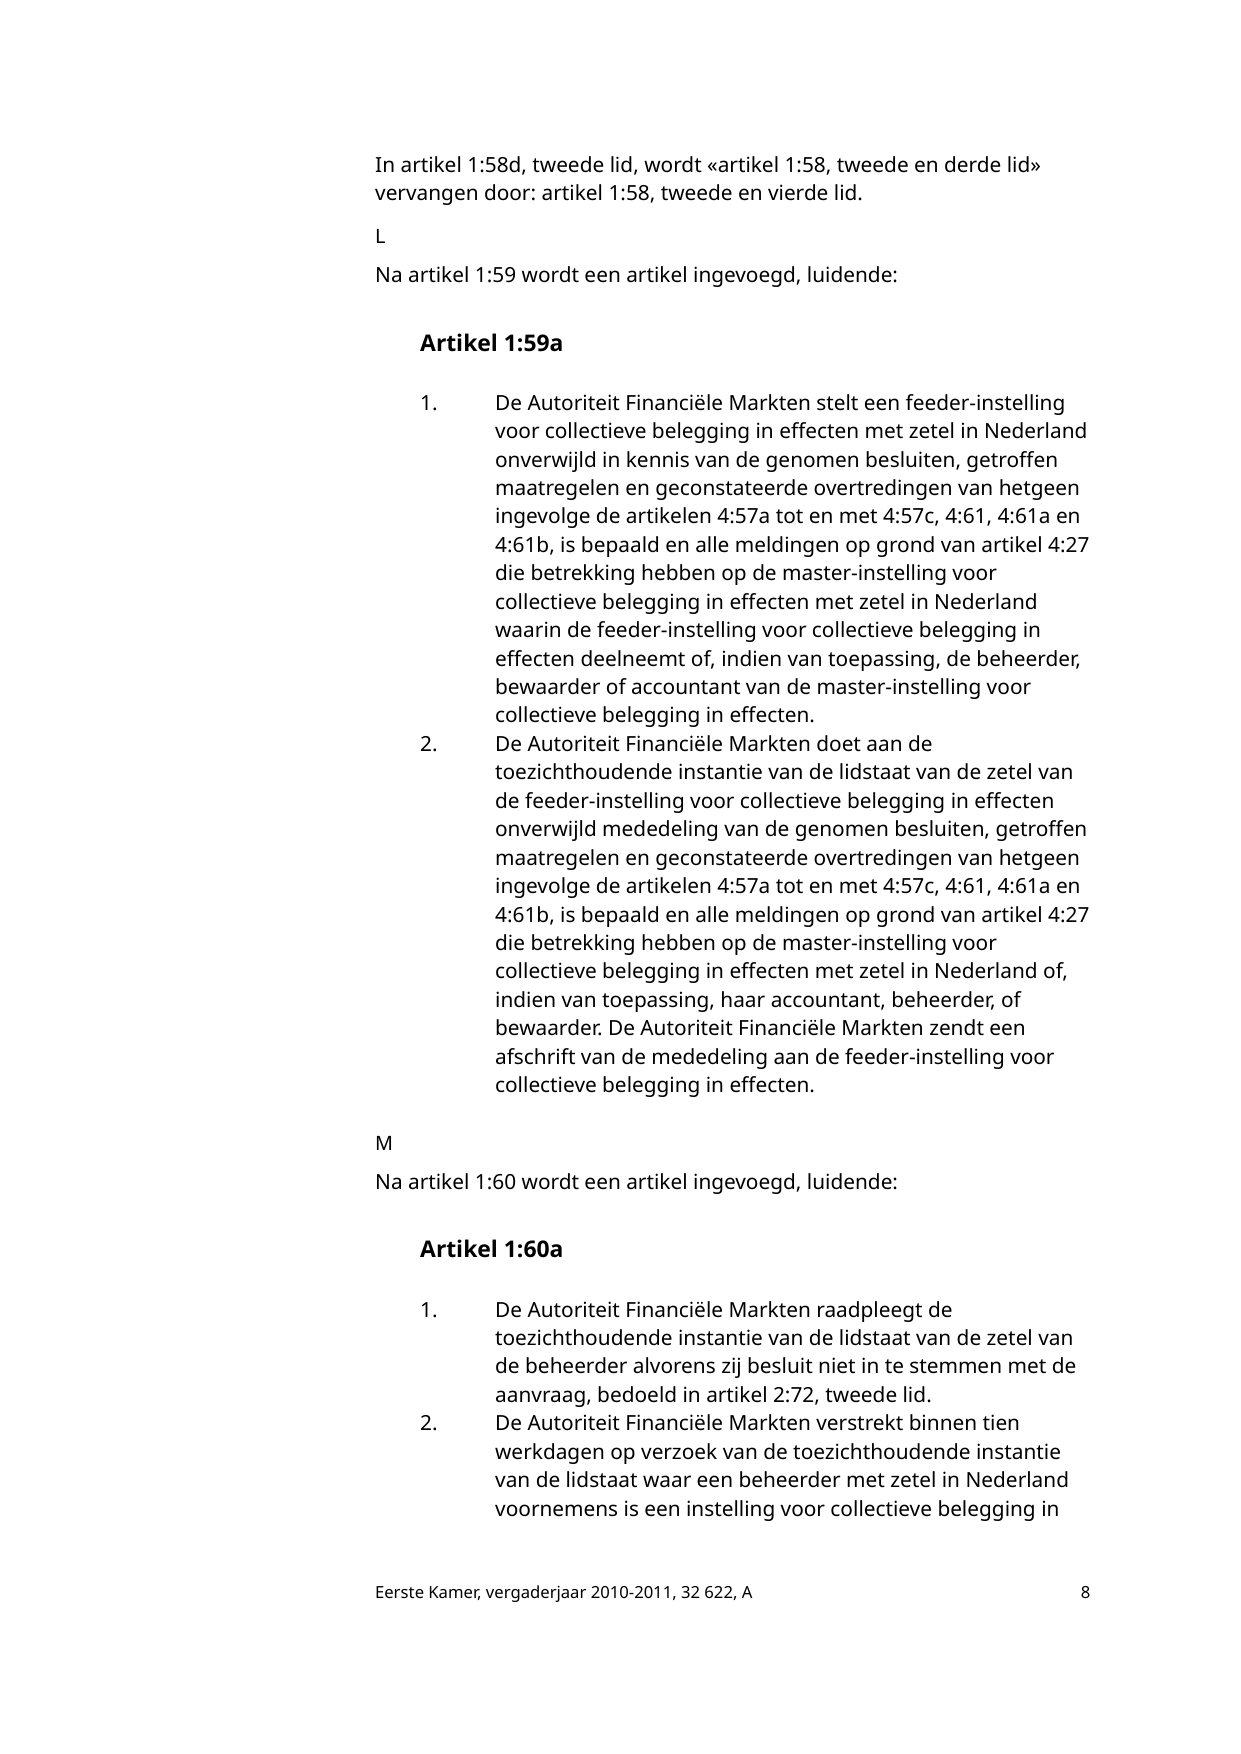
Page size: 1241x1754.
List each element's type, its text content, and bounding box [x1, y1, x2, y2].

list De Autoriteit Financiële Markten raadpleegt de toezichthoudende instantie van de lidstaat van de zetel van de beheerder alvorens zij besluit niet in te stemmen met de aanvraag, bedoeld in artikel 2:72, tweede lid. [420, 1295, 1090, 1408]
text Na artikel 1:59 wordt een artikel ingevoegd, luidende: [375, 261, 1090, 289]
list De Autoriteit Financiële Markten verstrekt binnen tien werkdagen op verzoek van de toezichthoudende instantie van de lidstaat waar een beheerder met zetel in Nederland voornemens is een instelling voor collectieve belegging in [420, 1408, 1090, 1522]
text In artikel 1:58d, tweede lid, wordt «artikel 1:58, tweede en derde lid» vervangen door: artikel 1:58, tweede en vierde lid. [375, 150, 1090, 207]
subtitle Artikel 1:60a [420, 1233, 1090, 1265]
text L [375, 222, 1090, 249]
subtitle Artikel 1:59a [420, 327, 1090, 358]
list De Autoriteit Financiële Markten doet aan de toezichthoudende instantie van de lidstaat van de zetel van de feeder-instelling voor collectieve belegging in effecten onverwijld mededeling van de genomen besluiten, getroffen maatregelen en geconstateerde overtredingen van hetgeen ingevolge de artikelen 4:57a tot en met 4:57c, 4:61, 4:61a en 4:61b, is bepaald en alle meldingen op grond van artikel 4:27 die betrekking hebben op de master-instelling voor collectieve belegging in effecten met zetel in Nederland of, indien van toepassing, haar accountant, beheerder, of bewaarder. De Autoriteit Financiële Markten zendt een afschrift van de mededeling aan de feeder-instelling voor collectieve belegging in effecten. [420, 729, 1090, 1099]
text M [375, 1129, 1090, 1156]
text Na artikel 1:60 wordt een artikel ingevoegd, luidende: [375, 1167, 1090, 1196]
list De Autoriteit Financiële Markten stelt een feeder-instelling voor collectieve belegging in effecten met zetel in Nederland onverwijld in kennis van de genomen besluiten, getroffen maatregelen en geconstateerde overtredingen van hetgeen ingevolge de artikelen 4:57a tot en met 4:57c, 4:61, 4:61a en 4:61b, is bepaald en alle meldingen op grond van artikel 4:27 die betrekking hebben op de master-instelling voor collectieve belegging in effecten met zetel in Nederland waarin de feeder-instelling voor collectieve belegging in effecten deelneemt of, indien van toepassing, de beheerder, bewaarder of accountant van de master-instelling voor collectieve belegging in effecten. [420, 388, 1090, 729]
